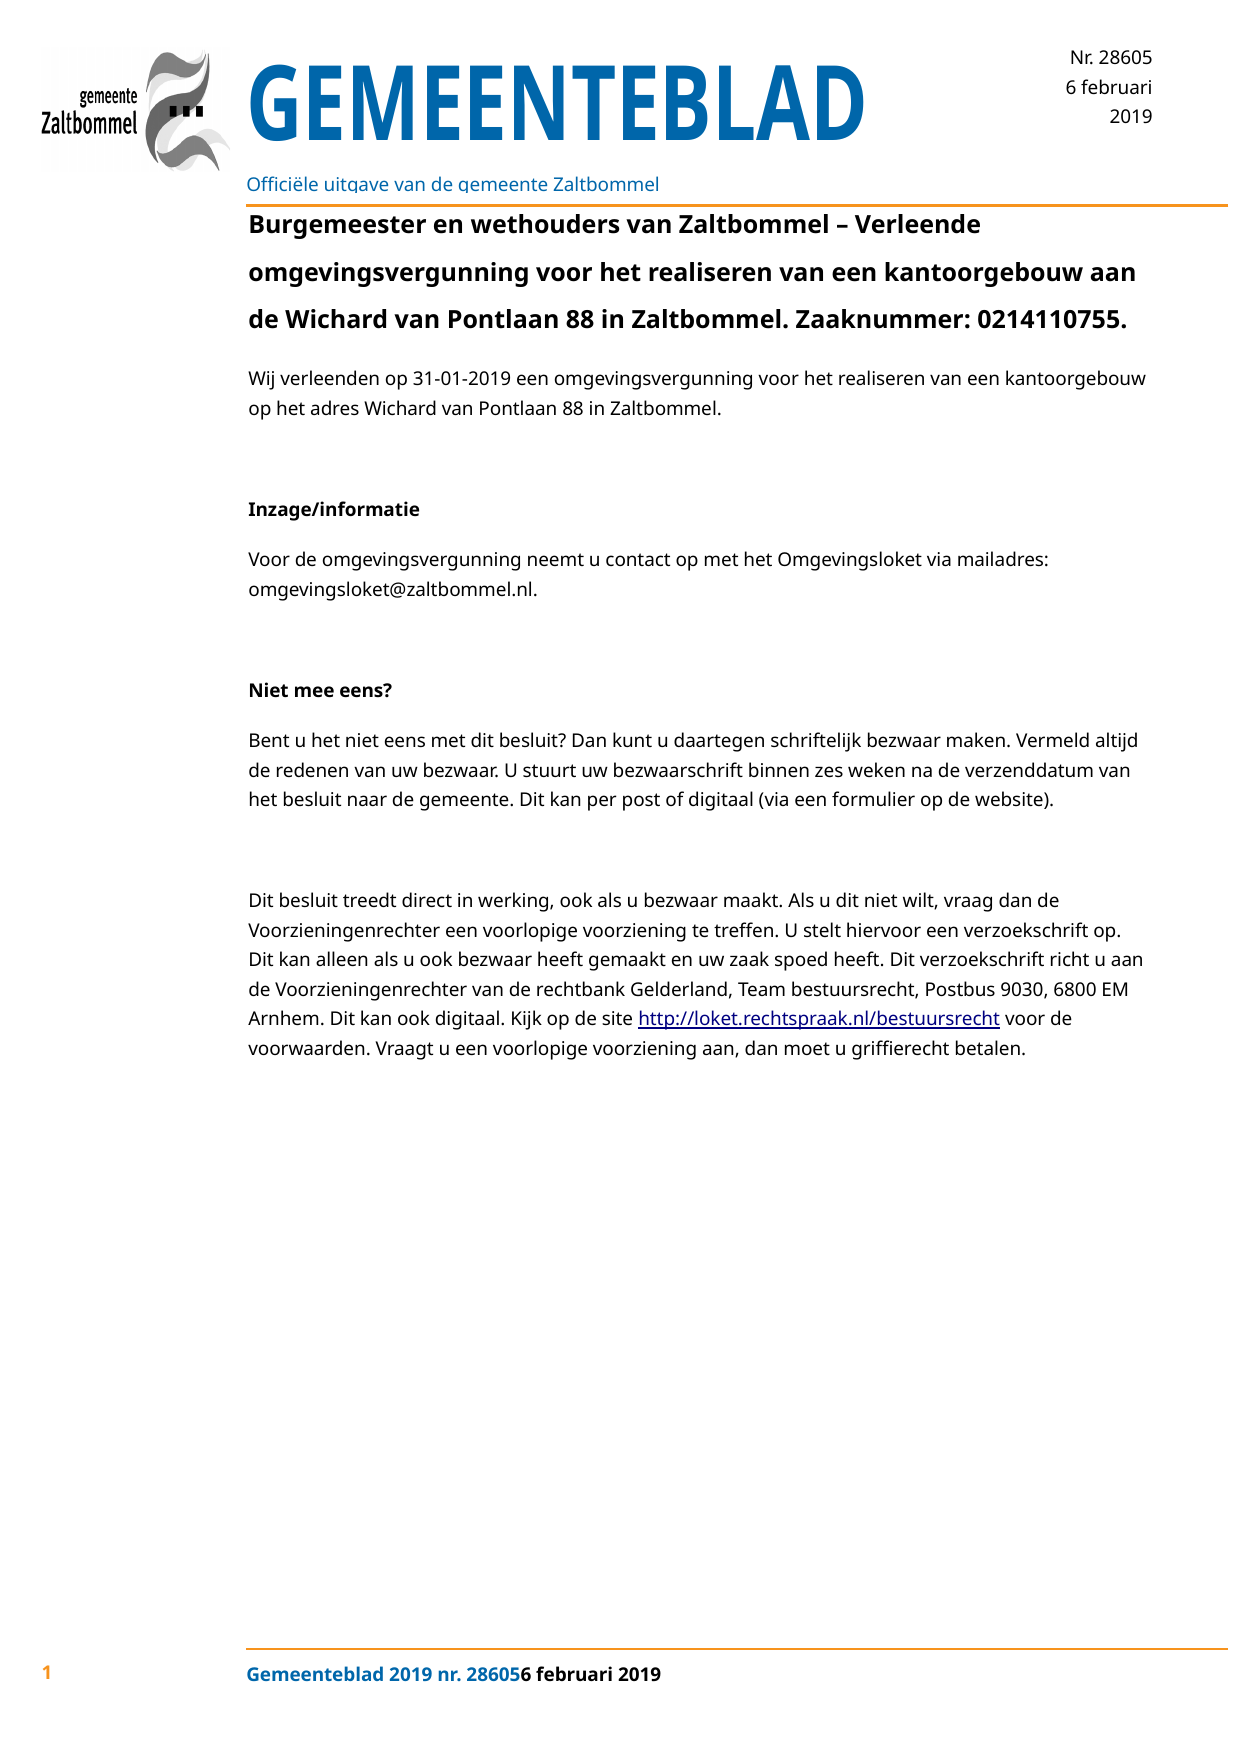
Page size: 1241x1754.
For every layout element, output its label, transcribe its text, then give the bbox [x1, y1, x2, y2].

text Bent u het niet eens met dit besluit? Dan kunt u daartegen schriftelijk bezwaar maken. Vermeld altijd de redenen van uw bezwaar. U stuurt uw bezwaarschrift binnen zes weken na de verzenddatum van het besluit naar de gemeente. Dit kan per post of digitaal (via een formulier op de website). [248, 727, 1152, 812]
text Niet mee eens? [248, 677, 1152, 702]
text Wij verleenden op 31-01-2019 een omgevingsvergunning voor het realiseren van een kantoorgebouw op het adres Wichard van Pontlaan 88 in Zaltbommel. [248, 366, 1152, 421]
text Dit besluit treedt direct in werking, ook als u bezwaar maakt. Als u dit niet wilt, vraag dan de Voorzieningenrechter een voorlopige voorziening te treffen. U stelt hiervoor een verzoekschrift op. Dit kan alleen als u ook bezwaar heeft gemaakt en uw zaak spoed heeft. Dit verzoekschrift richt u aan de Voorzieningenrechter van de rechtbank Gelderland, Team bestuursrecht, Postbus 9030, 6800 EM Arnhem. Dit kan ook digitaal. Kijk op de site http://loket.rechtspraak.nl/bestuursrecht voor de voorwaarden. Vraagt u een voorlopige voorziening aan, dan moet u griffierecht betalen. [248, 887, 1152, 1061]
text Burgemeester en wethouders van Zaltbommel – Verleende omgevingsvergunning voor het realiseren van een kantoorgebouw aan de Wichard van Pontlaan 88 in Zaltbommel. Zaaknummer: 0214110755. [248, 207, 1152, 336]
text Voor de omgevingsvergunning neemt u contact op met het Omgevingsloket via mailadres: omgevingsloket@zaltbommel.nl. [248, 546, 1152, 602]
text Inzage/informatie [248, 496, 1152, 522]
picture [41, 47, 231, 172]
